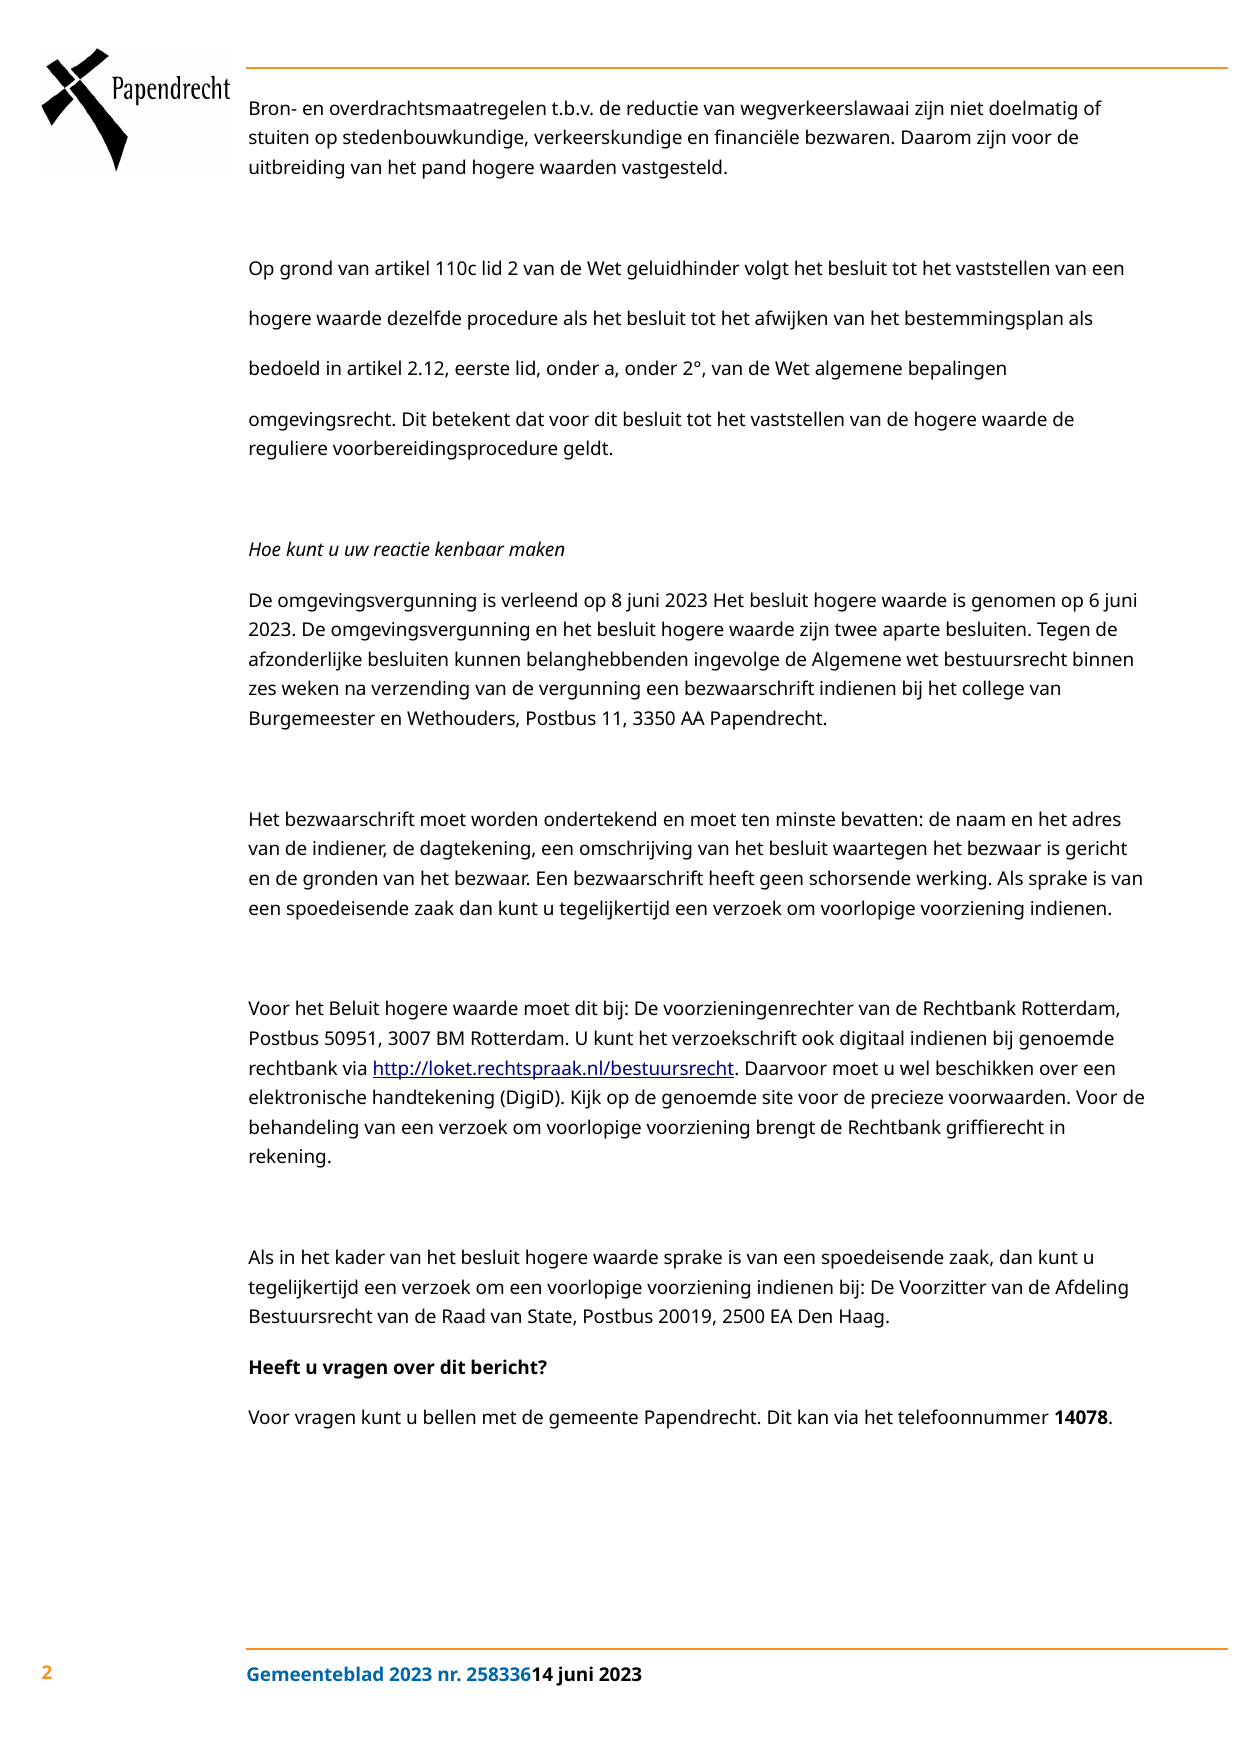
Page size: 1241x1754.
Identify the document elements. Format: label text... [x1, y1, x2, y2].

text bedoeld in artikel 2.12, eerste lid, onder a, onder 2°, van de Wet algemene bepalingen [248, 356, 1152, 381]
text hogere waarde dezelfde procedure als het besluit tot het afwijken van het bestemmingsplan als [248, 305, 1152, 331]
text Bron- en overdrachtsmaatregelen t.b.v. de reductie van wegverkeerslawaai zijn niet doelmatig of stuiten op stedenbouwkundige, verkeerskundige en financiële bezwaren. Daarom zijn voor de uitbreiding van het pand hogere waarden vastgesteld. [248, 95, 1152, 180]
text Het bezwaarschrift moet worden ondertekend en moet ten minste bevatten: de naam en het adres van de indiener, de dagtekening, een omschrijving van het besluit waartegen het bezwaar is gericht en de gronden van het bezwaar. Een bezwaarschrift heeft geen schorsende werking. Als sprake is van een spoedeisende zaak dan kunt u tegelijkertijd een verzoek om voorlopige voorziening indienen. [248, 806, 1152, 921]
text Op grond van artikel 110c lid 2 van de Wet geluidhinder volgt het besluit tot het vaststellen van een [248, 255, 1152, 281]
text omgevingsrecht. Dit betekent dat voor dit besluit tot het vaststellen van de hogere waarde de reguliere voorbereidingsprocedure geldt. [248, 406, 1152, 461]
text De omgevingsvergunning is verleend op 8 juni 2023 Het besluit hogere waarde is genomen op 6 juni 2023. De omgevingsvergunning en het besluit hogere waarde zijn twee aparte besluiten. Tegen de afzonderlijke besluiten kunnen belanghebbenden ingevolge de Algemene wet bestuursrecht binnen zes weken na verzending van de vergunning een bezwaarschrift indienen bij het college van Burgemeester en Wethouders, Postbus 11, 3350 AA Papendrecht. [248, 587, 1152, 731]
picture [41, 47, 231, 172]
text Hoe kunt u uw reactie kenbaar maken [248, 536, 1152, 562]
text Als in het kader van het besluit hogere waarde sprake is van een spoedeisende zaak, dan kunt u tegelijkertijd een verzoek om een voorlopige voorziening indienen bij: De Voorzitter van de Afdeling Bestuursrecht van de Raad van State, Postbus 20019, 2500 EA Den Haag. [248, 1244, 1152, 1329]
text Voor vragen kunt u bellen met de gemeente Papendrecht. Dit kan via het telefoonnummer 14078. [248, 1404, 1152, 1430]
text Heeft u vragen over dit bericht? [248, 1354, 1152, 1380]
text Voor het Beluit hogere waarde moet dit bij: De voorzieningenrechter van de Rechtbank Rotterdam, Postbus 50951, 3007 BM Rotterdam. U kunt het verzoekschrift ook digitaal indienen bij genoemde rechtbank via http://loket.rechtspraak.nl/bestuursrecht. Daarvoor moet u wel beschikken over een elektronische handtekening (DigiD). Kijk op de genoemde site voor de precieze voorwaarden. Voor de behandeling van een verzoek om voorlopige voorziening brengt de Rechtbank griffierecht in rekening. [248, 996, 1152, 1169]
